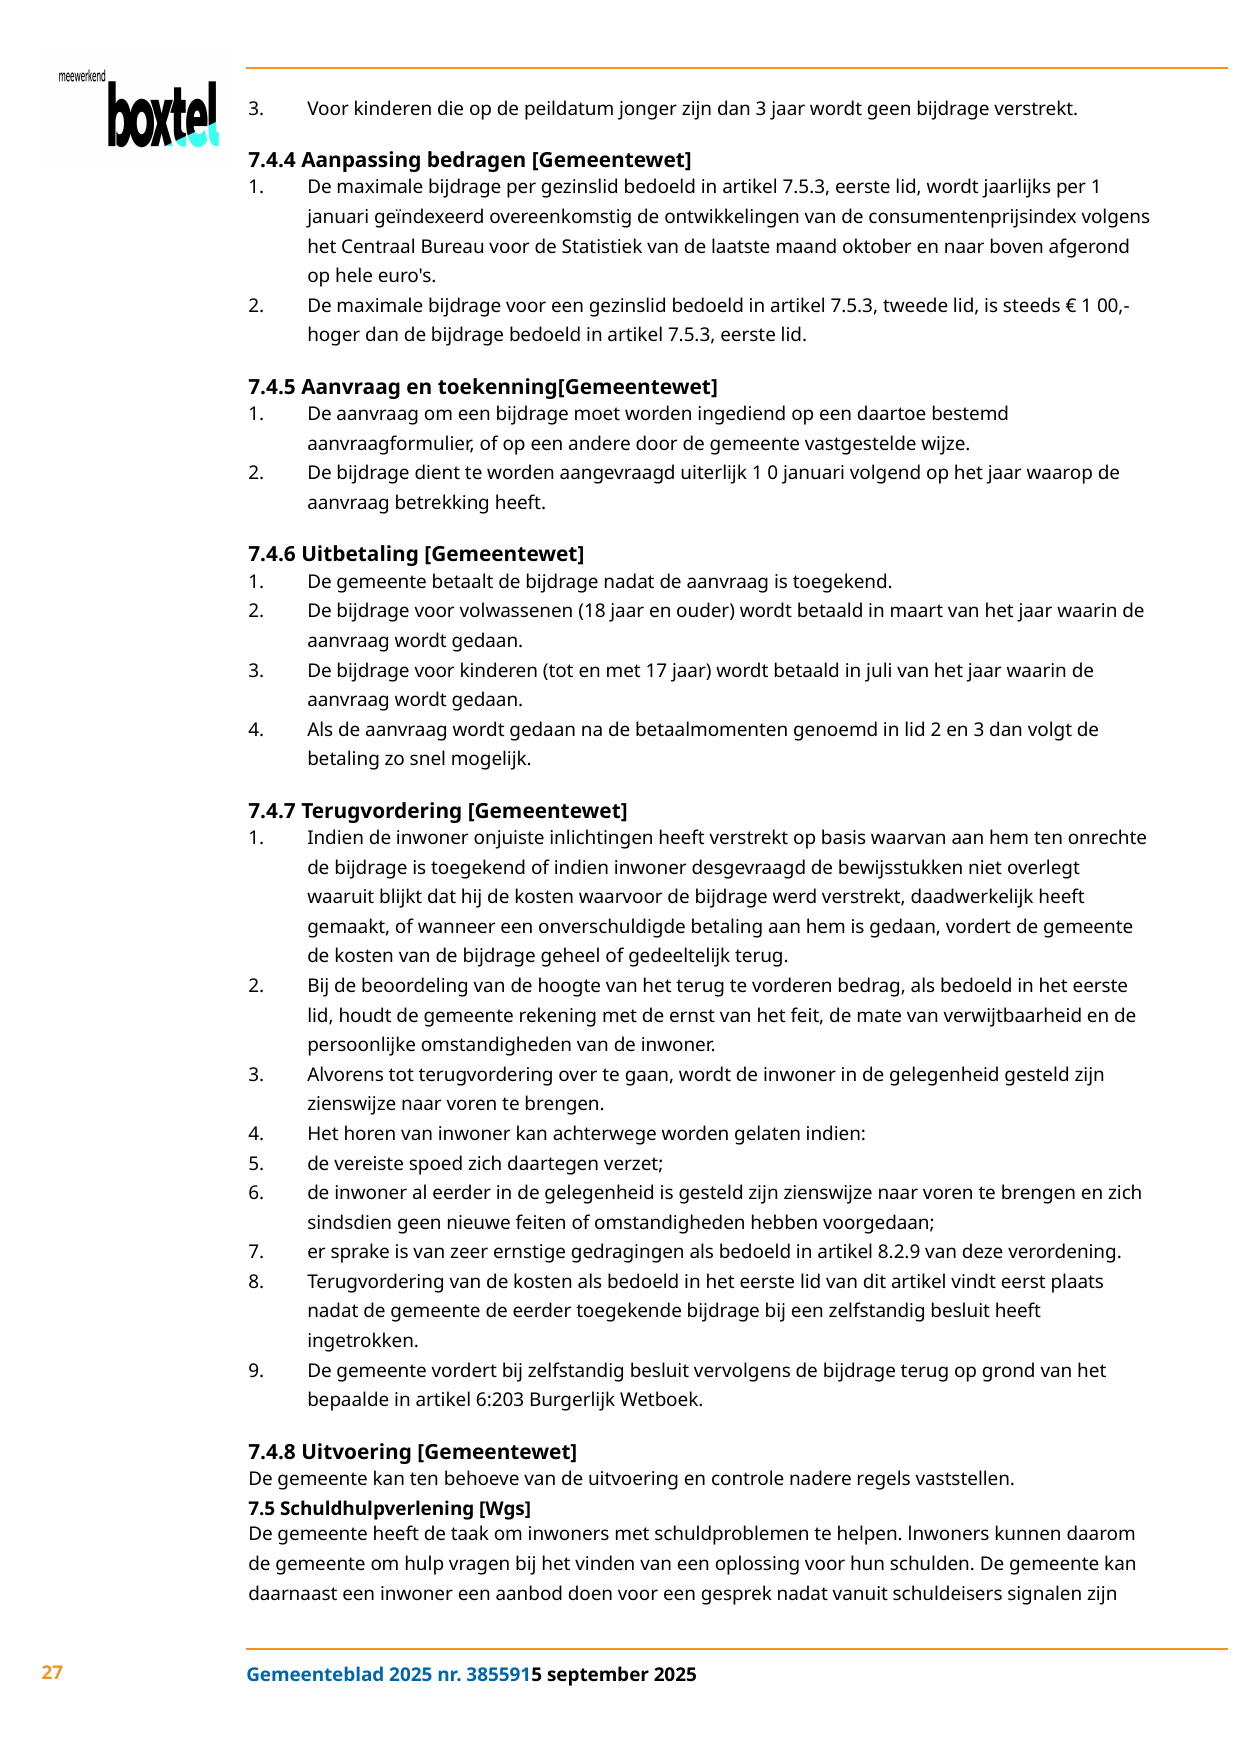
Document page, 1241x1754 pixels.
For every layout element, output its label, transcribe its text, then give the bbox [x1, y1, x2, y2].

picture [41, 47, 231, 172]
list De bijdrage dient te worden aangevraagd uiterlijk 1 0 januari volgend op het jaar waarop de aanvraag betrekking heeft. [248, 459, 1152, 515]
text De gemeente kan ten behoeve van de uitvoering en controle nadere regels vaststellen. [248, 1465, 1152, 1491]
list De aanvraag om een bijdrage moet worden ingediend op een daartoe bestemd aanvraagformulier, of op een andere door de gemeente vastgestelde wijze. [248, 400, 1152, 456]
text 7.4.8 Uitvoering [Gemeentewet] [248, 1437, 1152, 1465]
text 7.4.7 Terugvordering [Gemeentewet] [248, 796, 1152, 824]
list de vereiste spoed zich daartegen verzet; [248, 1150, 1152, 1176]
list Het horen van inwoner kan achterwege worden gelaten indien: [248, 1120, 1152, 1146]
list De gemeente vordert bij zelfstandig besluit vervolgens de bijdrage terug op grond van het bepaalde in artikel 6:203 Burgerlijk Wetboek. [248, 1357, 1152, 1412]
text 7.4.4 Aanpassing bedragen [Gemeentewet] [248, 145, 1152, 174]
list de inwoner al eerder in de gelegenheid is gesteld zijn zienswijze naar voren te brengen en zich sindsdien geen nieuwe feiten of omstandigheden hebben voorgedaan; [248, 1179, 1152, 1235]
list De bijdrage voor volwassenen (18 jaar en ouder) wordt betaald in maart van het jaar waarin de aanvraag wordt gedaan. [248, 598, 1152, 653]
list Als de aanvraag wordt gedaan na de betaalmomenten genoemd in lid 2 en 3 dan volgt de betaling zo snel mogelijk. [248, 716, 1152, 771]
list De bijdrage voor kinderen (tot en met 17 jaar) wordt betaald in juli van het jaar waarin de aanvraag wordt gedaan. [248, 657, 1152, 712]
list Terugvordering van de kosten als bedoeld in het eerste lid van dit artikel vindt eerst plaats nadat de gemeente de eerder toegekende bijdrage bij een zelfstandig besluit heeft ingetrokken. [248, 1268, 1152, 1353]
list De maximale bijdrage voor een gezinslid bedoeld in artikel 7.5.3, tweede lid, is steeds € 1 00,- hoger dan de bijdrage bedoeld in artikel 7.5.3, eerste lid. [248, 292, 1152, 347]
text 7.4.6 Uitbetaling [Gemeentewet] [248, 539, 1152, 568]
list Bij de beoordeling van de hoogte van het terug te vorderen bedrag, als bedoeld in het eerste lid, houdt de gemeente rekening met de ernst van het feit, de mate van verwijtbaarheid en de persoonlijke omstandigheden van de inwoner. [248, 972, 1152, 1057]
list er sprake is van zeer ernstige gedragingen als bedoeld in artikel 8.2.9 van deze verordening. [248, 1238, 1152, 1264]
text 7.4.5 Aanvraag en toekenning[Gemeentewet] [248, 372, 1152, 400]
list Indien de inwoner onjuiste inlichtingen heeft verstrekt op basis waarvan aan hem ten onrechte de bijdrage is toegekend of indien inwoner desgevraagd de bewijsstukken niet overlegt waaruit blijkt dat hij de kosten waarvoor de bijdrage werd verstrekt, daadwerkelijk heeft gemaakt, of wanneer een onverschuldigde betaling aan hem is gedaan, vordert de gemeente de kosten van de bijdrage geheel of gedeeltelijk terug. [248, 824, 1152, 968]
text De gemeente heeft de taak om inwoners met schuldproblemen te helpen. lnwoners kunnen daarom de gemeente om hulp vragen bij het vinden van een oplossing voor hun schulden. De gemeente kan daarnaast een inwoner een aanbod doen voor een gesprek nadat vanuit schuldeisers signalen zijn [248, 1521, 1152, 1606]
list Alvorens tot terugvordering over te gaan, wordt de inwoner in de gelegenheid gesteld zijn zienswijze naar voren te brengen. [248, 1061, 1152, 1116]
list De gemeente betaalt de bijdrage nadat de aanvraag is toegekend. [248, 568, 1152, 594]
list De maximale bijdrage per gezinslid bedoeld in artikel 7.5.3, eerste lid, wordt jaarlijks per 1 januari geïndexeerd overeenkomstig de ontwikkelingen van de consumentenprijsindex volgens het Centraal Bureau voor de Statistiek van de laatste maand oktober en naar boven afgerond op hele euro's. [248, 174, 1152, 288]
text 7.5 Schuldhulpverlening [Wgs] [248, 1495, 1152, 1521]
list Voor kinderen die op de peildatum jonger zijn dan 3 jaar wordt geen bijdrage verstrekt. [248, 95, 1152, 121]
